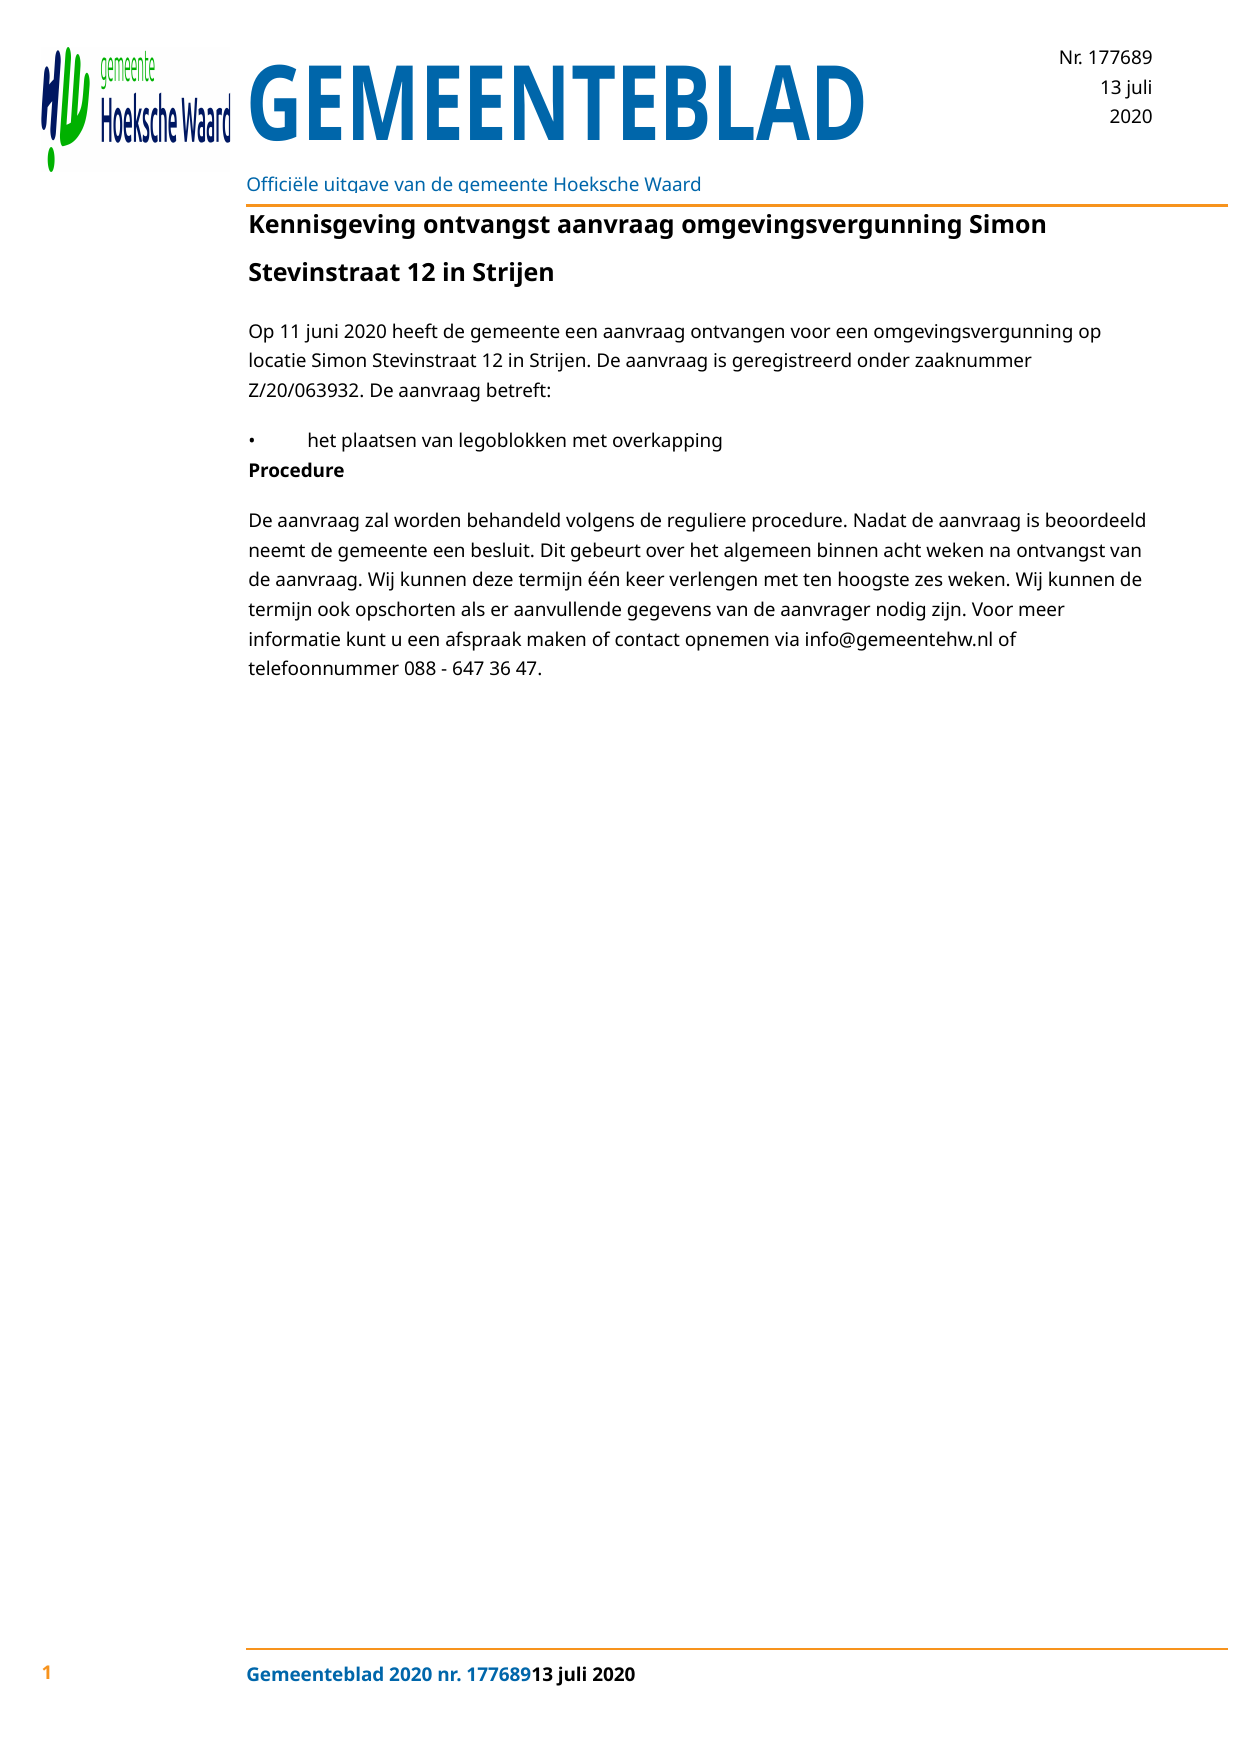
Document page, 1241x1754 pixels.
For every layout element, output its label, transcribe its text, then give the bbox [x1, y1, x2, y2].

text Op 11 juni 2020 heeft de gemeente een aanvraag ontvangen voor een omgevingsvergunning op locatie Simon Stevinstraat 12 in Strijen. De aanvraag is geregistreerd onder zaaknummer Z/20/063932. De aanvraag betreft: [248, 318, 1152, 403]
text Procedure [248, 457, 1152, 483]
text De aanvraag zal worden behandeld volgens de reguliere procedure. Nadat de aanvraag is beoordeeld neemt de gemeente een besluit. Dit gebeurt over het algemeen binnen acht weken na ontvangst van de aanvraag. Wij kunnen deze termijn één keer verlengen met ten hoogste zes weken. Wij kunnen de termijn ook opschorten als er aanvullende gegevens van de aanvrager nodig zijn. Voor meer informatie kunt u een afspraak maken of contact opnemen via info@gemeentehw.nl of telefoonnummer 088 - 647 36 47. [248, 507, 1152, 681]
list het plaatsen van legoblokken met overkapping [248, 427, 1152, 453]
text Kennisgeving ontvangst aanvraag omgevingsvergunning Simon Stevinstraat 12 in Strijen [248, 207, 1152, 288]
picture [41, 47, 231, 172]
